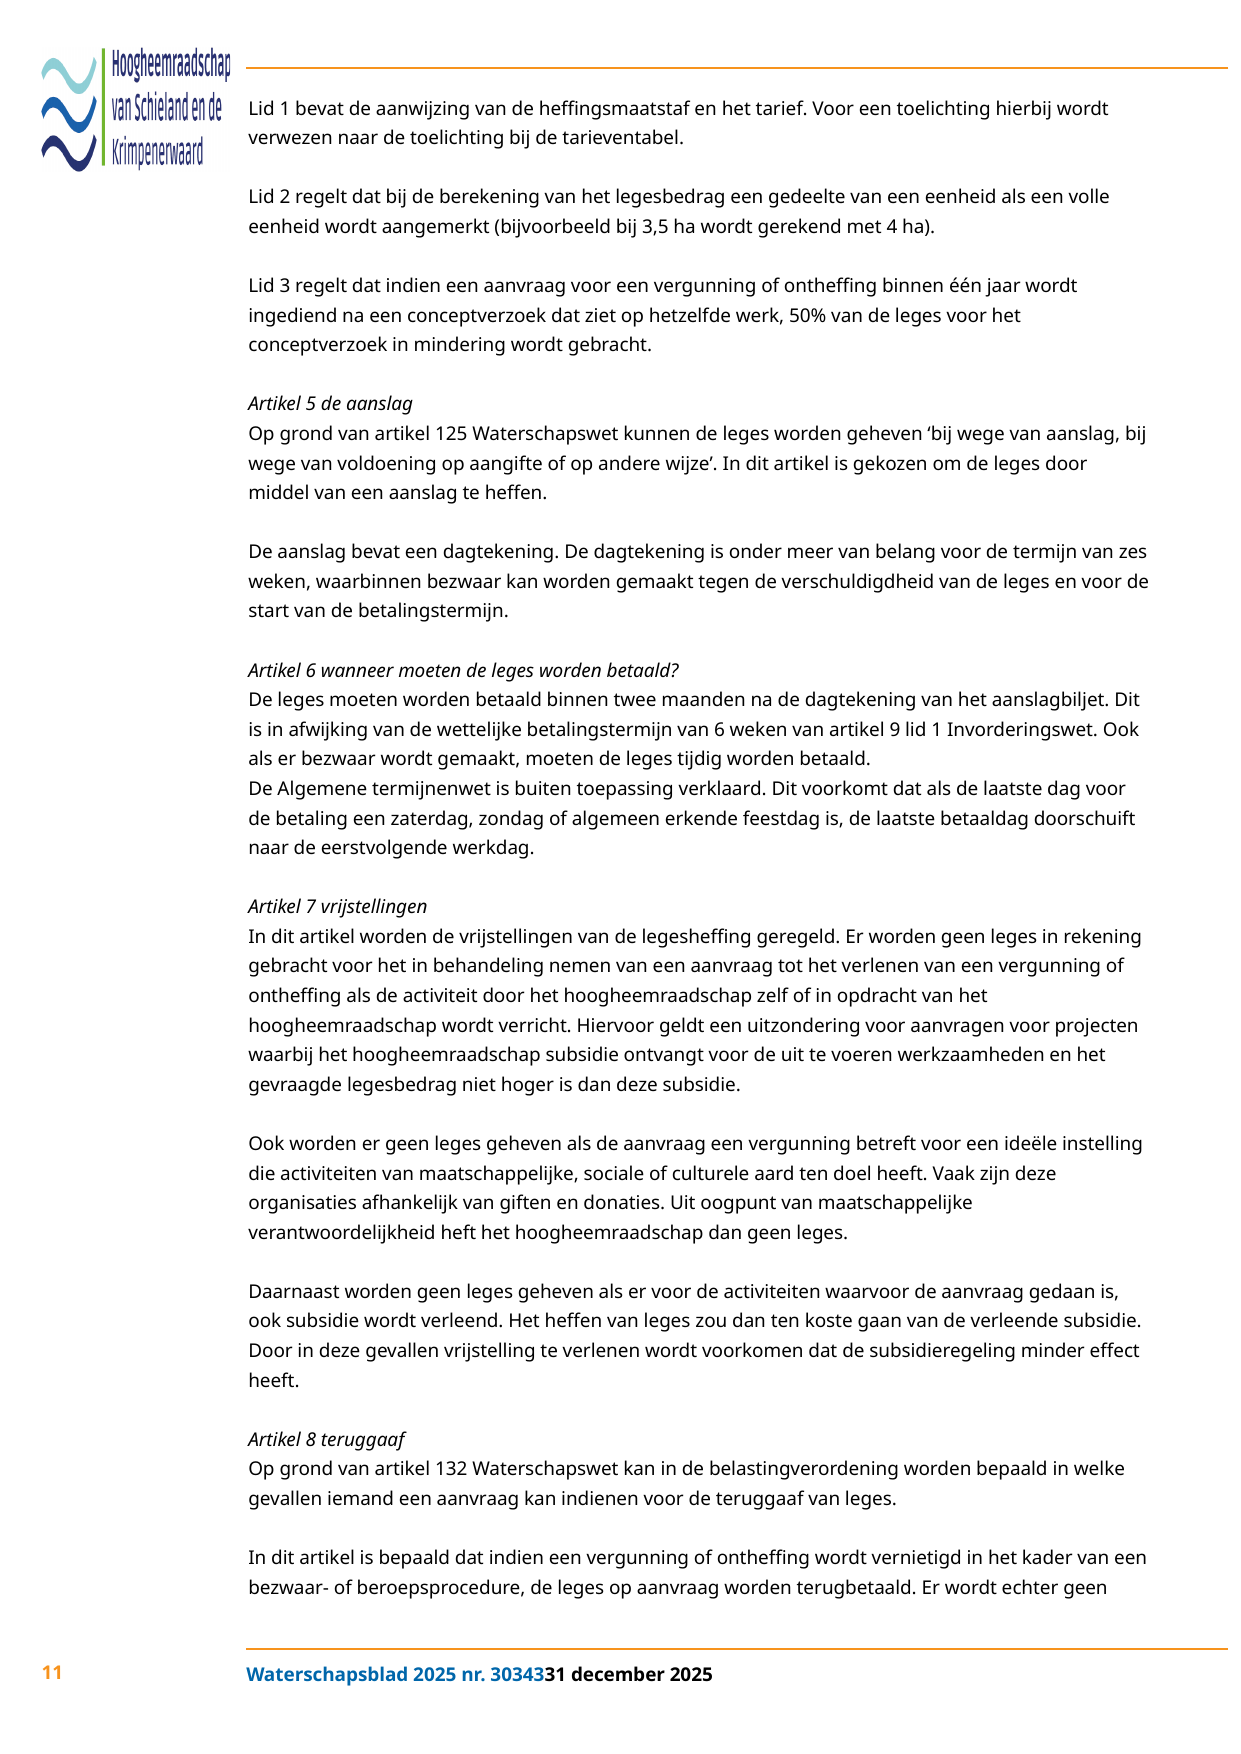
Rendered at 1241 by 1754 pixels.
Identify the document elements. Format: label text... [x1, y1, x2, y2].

text In dit artikel is bepaald dat indien een vergunning of ontheffing wordt vernietigd in het kader van een bezwaar- of beroepsprocedure, de leges op aanvraag worden terugbetaald. Er wordt echter geen [248, 1544, 1152, 1600]
text Op grond van artikel 125 Waterschapswet kunnen de leges worden geheven ‘bij wege van aanslag, bij wege van voldoening op aangifte of op andere wijze’. In dit artikel is gekozen om de leges door middel van een aanslag te heffen. [248, 420, 1152, 505]
text Lid 3 regelt dat indien een aanvraag voor een vergunning of ontheffing binnen één jaar wordt ingediend na een conceptverzoek dat ziet op hetzelfde werk, 50% van de leges voor het conceptverzoek in mindering wordt gebracht. [248, 272, 1152, 357]
text Artikel 8 teruggaaf [248, 1426, 1152, 1452]
text De aanslag bevat een dagtekening. De dagtekening is onder meer van belang voor de termijn van zes weken, waarbinnen bezwaar kan worden gemaakt tegen de verschuldigdheid van de leges en voor de start van de betalingstermijn. [248, 538, 1152, 623]
text Daarnaast worden geen leges geheven als er voor de activiteiten waarvoor de aanvraag gedaan is, ook subsidie wordt verleend. Het heffen van leges zou dan ten koste gaan van de verleende subsidie. Door in deze gevallen vrijstelling te verlenen wordt voorkomen dat de subsidieregeling minder effect heeft. [248, 1278, 1152, 1393]
picture [41, 47, 231, 172]
text In dit artikel worden de vrijstellingen van de legesheffing geregeld. Er worden geen leges in rekening gebracht voor het in behandeling nemen van een aanvraag tot het verlenen van een vergunning of ontheffing als de activiteit door het hoogheemraadschap zelf of in opdracht van het hoogheemraadschap wordt verricht. Hiervoor geldt een uitzondering voor aanvragen voor projecten waarbij het hoogheemraadschap subsidie ontvangt voor de uit te voeren werkzaamheden en het gevraagde legesbedrag niet hoger is dan deze subsidie. [248, 923, 1152, 1097]
text Op grond van artikel 132 Waterschapswet kan in de belastingverordening worden bepaald in welke gevallen iemand een aanvraag kan indienen voor de teruggaaf van leges. [248, 1456, 1152, 1511]
text Artikel 5 de aanslag [248, 391, 1152, 416]
text Artikel 6 wanneer moeten de leges worden betaald? [248, 657, 1152, 683]
text Lid 2 regelt dat bij de berekening van het legesbedrag een gedeelte van een eenheid als een volle eenheid wordt aangemerkt (bijvoorbeeld bij 3,5 ha wordt gerekend met 4 ha). [248, 183, 1152, 239]
text Artikel 7 vrijstellingen [248, 893, 1152, 919]
text Ook worden er geen leges geheven als de aanvraag een vergunning betreft voor een ideële instelling die activiteiten van maatschappelijke, sociale of culturele aard ten doel heeft. Vaak zijn deze organisaties afhankelijk van giften en donaties. Uit oogpunt van maatschappelijke verantwoordelijkheid heft het hoogheemraadschap dan geen leges. [248, 1130, 1152, 1245]
text De leges moeten worden betaald binnen twee maanden na de dagtekening van het aanslagbiljet. Dit is in afwijking van de wettelijke betalingstermijn van 6 weken van artikel 9 lid 1 Invorderingswet. Ook als er bezwaar wordt gemaakt, moeten de leges tijdig worden betaald. [248, 686, 1152, 771]
text Lid 1 bevat de aanwijzing van de heffingsmaatstaf en het tarief. Voor een toelichting hierbij wordt verwezen naar de toelichting bij de tarieventabel. [248, 95, 1152, 150]
text De Algemene termijnenwet is buiten toepassing verklaard. Dit voorkomt dat als de laatste dag voor de betaling een zaterdag, zondag of algemeen erkende feestdag is, de laatste betaaldag doorschuift naar de eerstvolgende werkdag. [248, 775, 1152, 860]
